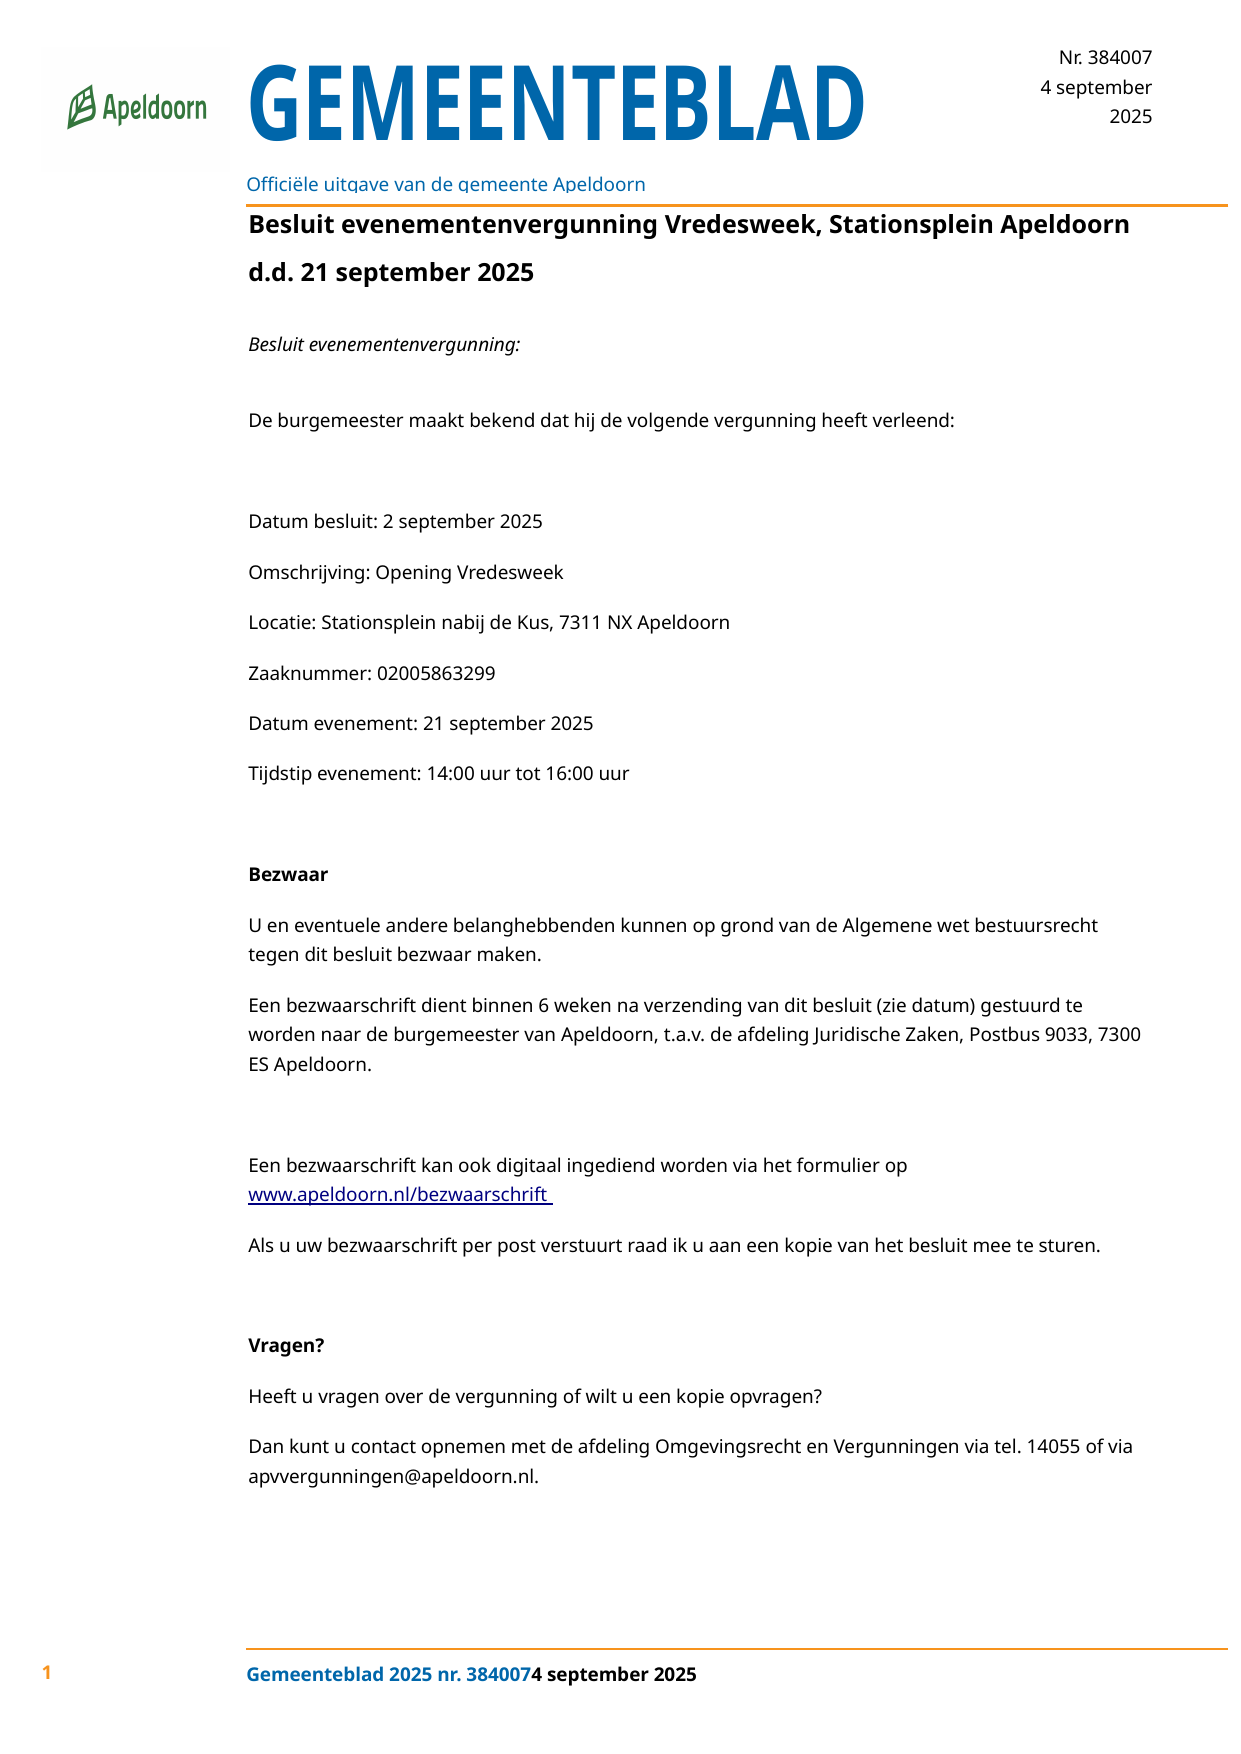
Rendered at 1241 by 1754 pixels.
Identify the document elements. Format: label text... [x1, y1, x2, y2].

text Besluit evenementenvergunning Vredesweek, Stationsplein Apeldoorn d.d. 21 september 2025 [248, 207, 1152, 288]
text Locatie: Stationsplein nabij de Kus, 7311 NX Apeldoorn [248, 609, 1152, 635]
text Dan kunt u contact opnemen met de afdeling Omgevingsrecht en Vergunningen via tel. 14055 of via apvvergunningen@apeldoorn.nl. [248, 1433, 1152, 1489]
text Een bezwaarschrift dient binnen 6 weken na verzending van dit besluit (zie datum) gestuurd te worden naar de burgemeester van Apeldoorn, t.a.v. de afdeling Juridische Zaken, Postbus 9033, 7300 ES Apeldoorn. [248, 992, 1152, 1077]
text Omschrijving: Opening Vredesweek [248, 559, 1152, 584]
text U en eventuele andere belanghebbenden kunnen op grond van de Algemene wet bestuursrecht tegen dit besluit bezwaar maken. [248, 912, 1152, 967]
text Een bezwaarschrift kan ook digitaal ingediend worden via het formulier op www.apeldoorn.nl/bezwaarschrift [248, 1152, 1152, 1207]
text Besluit evenementenvergunning: [248, 331, 1152, 357]
text Tijdstip evenement: 14:00 uur tot 16:00 uur [248, 761, 1152, 786]
text Datum besluit: 2 september 2025 [248, 508, 1152, 534]
text Zaaknummer: 02005863299 [248, 660, 1152, 685]
text De burgemeester maakt bekend dat hij de volgende vergunning heeft verleend: [248, 408, 1152, 433]
picture [41, 47, 231, 172]
text Als u uw bezwaarschrift per post verstuurt raad ik u aan een kopie van het besluit mee te sturen. [248, 1232, 1152, 1257]
text Datum evenement: 21 september 2025 [248, 710, 1152, 736]
text Heeft u vragen over de vergunning of wilt u een kopie opvragen? [248, 1383, 1152, 1409]
text Bezwaar [248, 861, 1152, 887]
text Vragen? [248, 1333, 1152, 1358]
